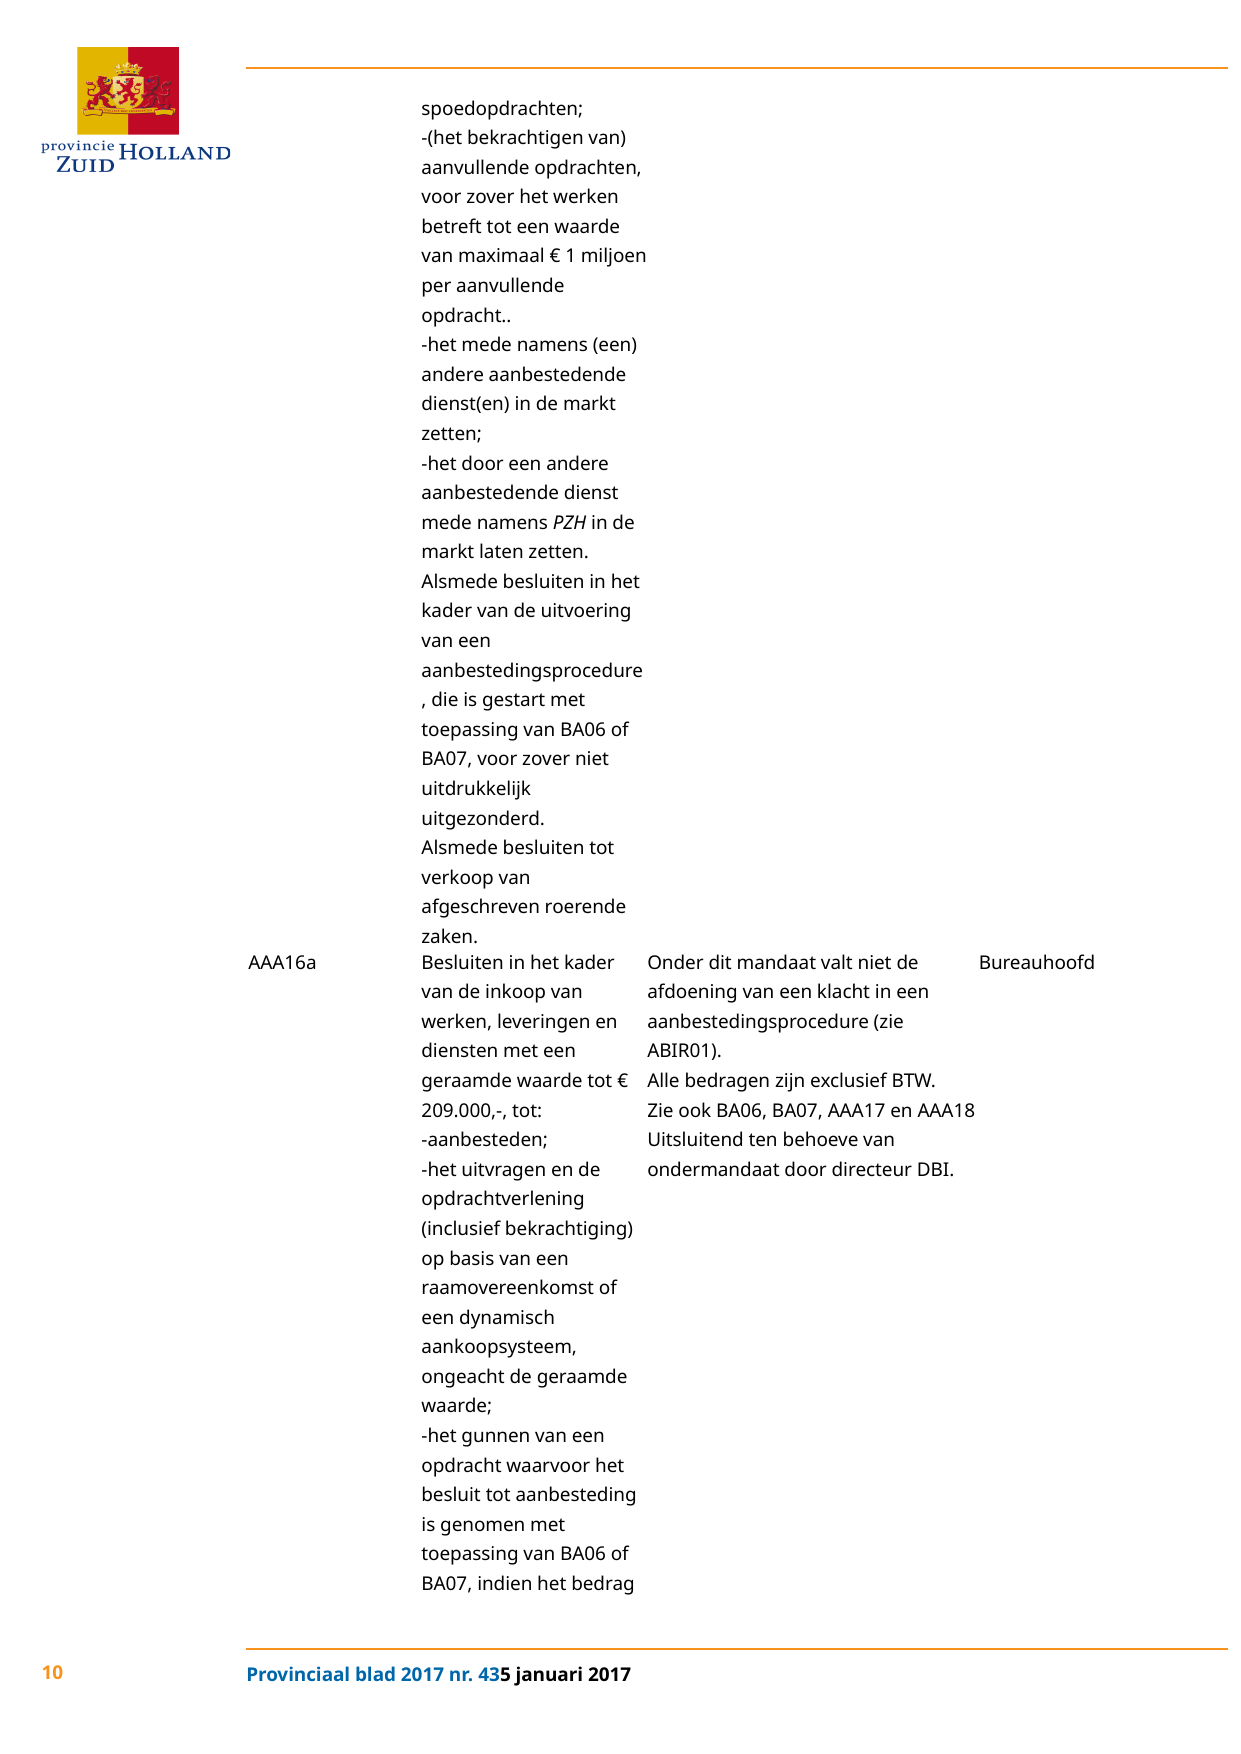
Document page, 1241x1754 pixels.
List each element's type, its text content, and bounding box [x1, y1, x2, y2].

table_cell Besluiten in het kader van de inkoop van werken, leveringen en diensten met een geraamde waarde tot € 209.000,-, tot: -aanbesteden; -het uitvragen en de opdrachtverlening (inclusief bekrachtiging) op basis van een raamovereenkomst of een dynamisch aankoopsysteem, ongeacht de geraamde waarde; -het gunnen van een opdracht waarvoor het besluit tot aanbesteding is genomen met toepassing van BA06 of BA07, indien het bedrag [421, 949, 647, 1596]
table_cell [248, 95, 421, 949]
picture [41, 47, 231, 172]
table_cell [979, 95, 1152, 949]
table_cell AAA16a [248, 949, 421, 1596]
table_cell Onder dit mandaat valt niet de afdoening van een klacht in een aanbestedingsprocedure (zie ABIR01). Alle bedragen zijn exclusief BTW. Zie ook BA06, BA07, AAA17 en AAA18 Uitsluitend ten behoeve van ondermandaat door directeur DBI. [647, 949, 978, 1596]
table_cell Bureauhoofd [979, 949, 1152, 1596]
table_cell [647, 95, 978, 949]
table_cell spoedopdrachten; -(het bekrachtigen van) aanvullende opdrachten, voor zover het werken betreft tot een waarde van maximaal € 1 miljoen per aanvullende opdracht.. -het mede namens (een) andere aanbestedende dienst(en) in de markt zetten; -het door een andere aanbestedende dienst mede namens PZH in de markt laten zetten. Alsmede besluiten in het kader van de uitvoering van een aanbestedingsprocedure, die is gestart met toepassing van BA06 of BA07, voor zover niet uitdrukkelijk uitgezonderd. Alsmede besluiten tot verkoop van afgeschreven roerende zaken. [421, 95, 647, 949]
